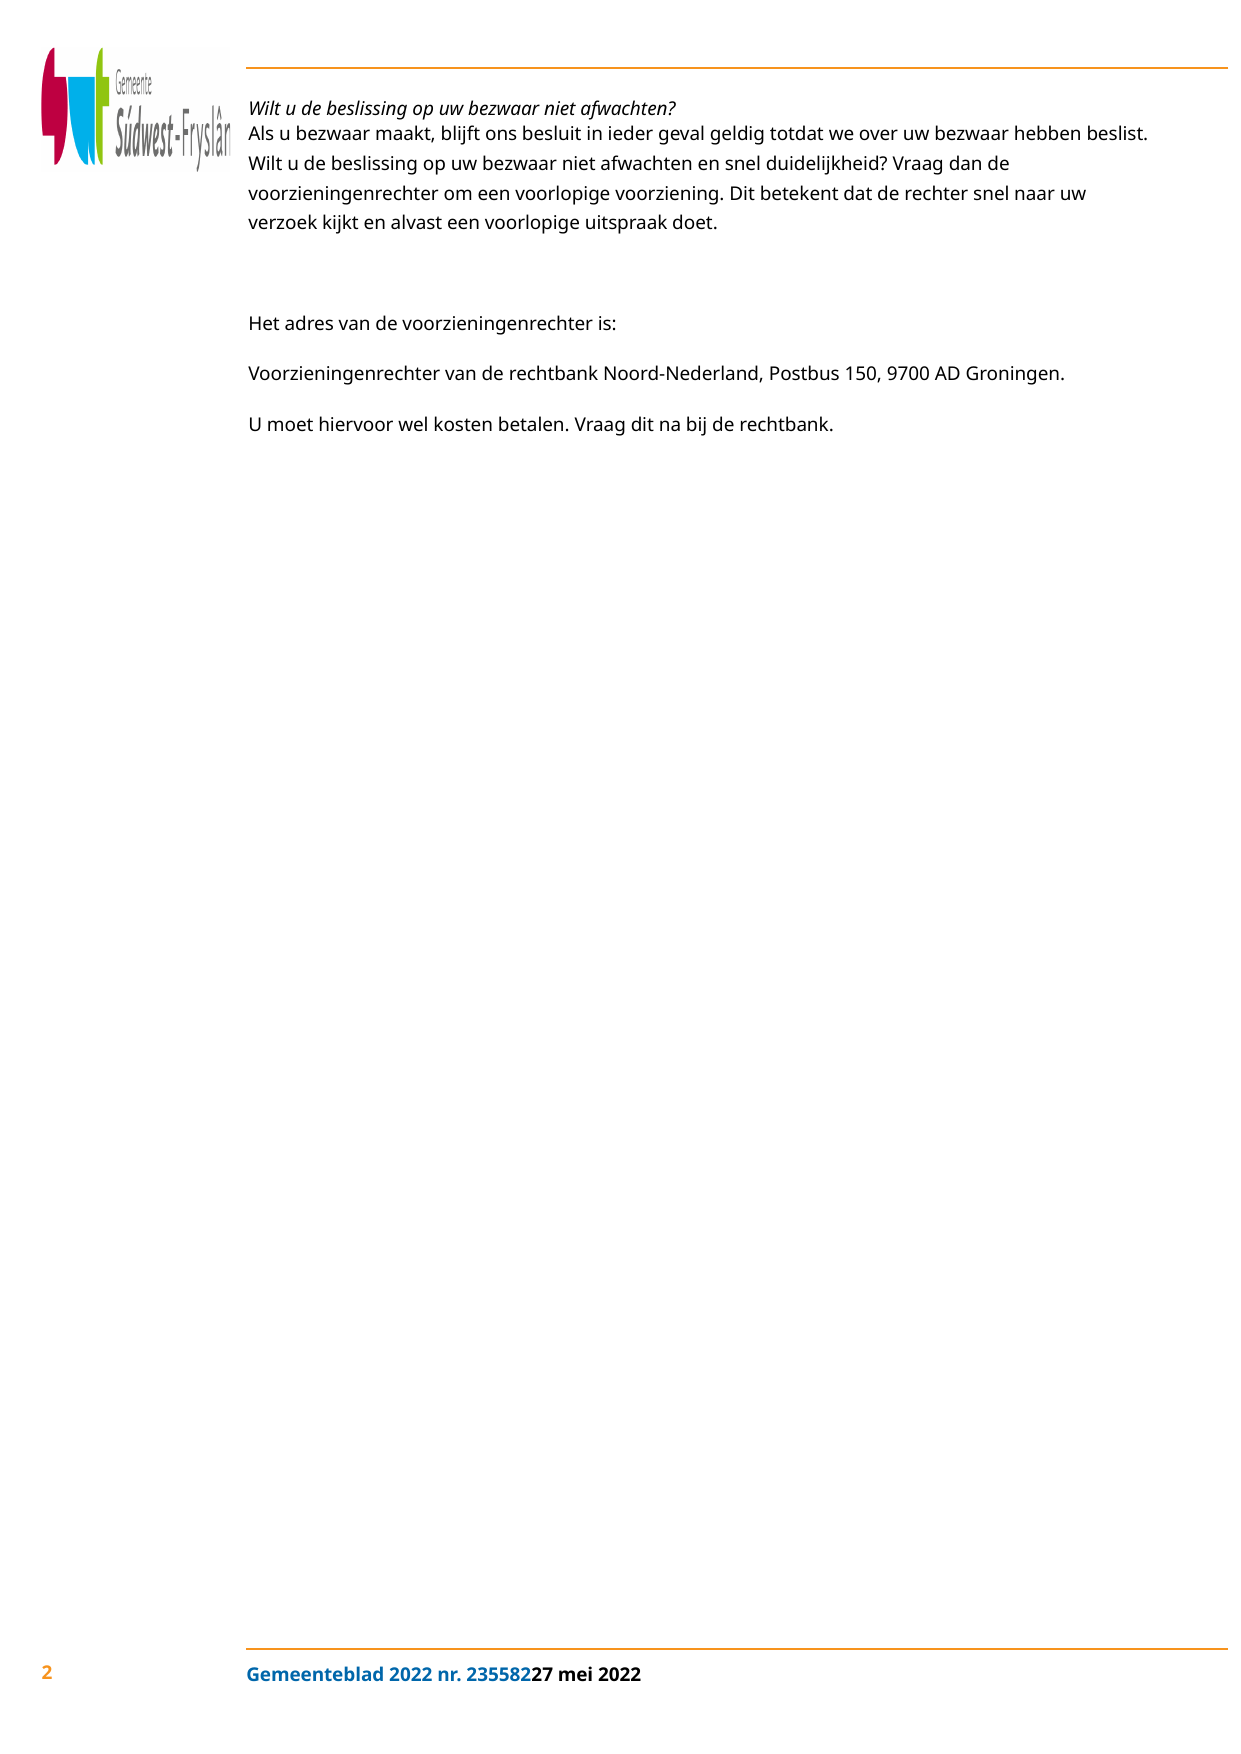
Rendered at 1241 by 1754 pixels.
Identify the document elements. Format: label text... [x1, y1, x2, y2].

text Voorzieningenrechter van de rechtbank Noord-Nederland, Postbus 150, 9700 AD Groningen. [248, 361, 1152, 386]
text Het adres van de voorzieningenrechter is: [248, 310, 1152, 336]
picture [41, 47, 231, 172]
text Als u bezwaar maakt, blijft ons besluit in ieder geval geldig totdat we over uw bezwaar hebben beslist. Wilt u de beslissing op uw bezwaar niet afwachten en snel duidelijkheid? Vraag dan de voorzieningenrechter om een voorlopige voorziening. Dit betekent dat de rechter snel naar uw verzoek kijkt en alvast een voorlopige uitspraak doet. [248, 121, 1152, 235]
text U moet hiervoor wel kosten betalen. Vraag dit na bij de rechtbank. [248, 411, 1152, 437]
text Wilt u de beslissing op uw bezwaar niet afwachten? [248, 95, 1152, 121]
